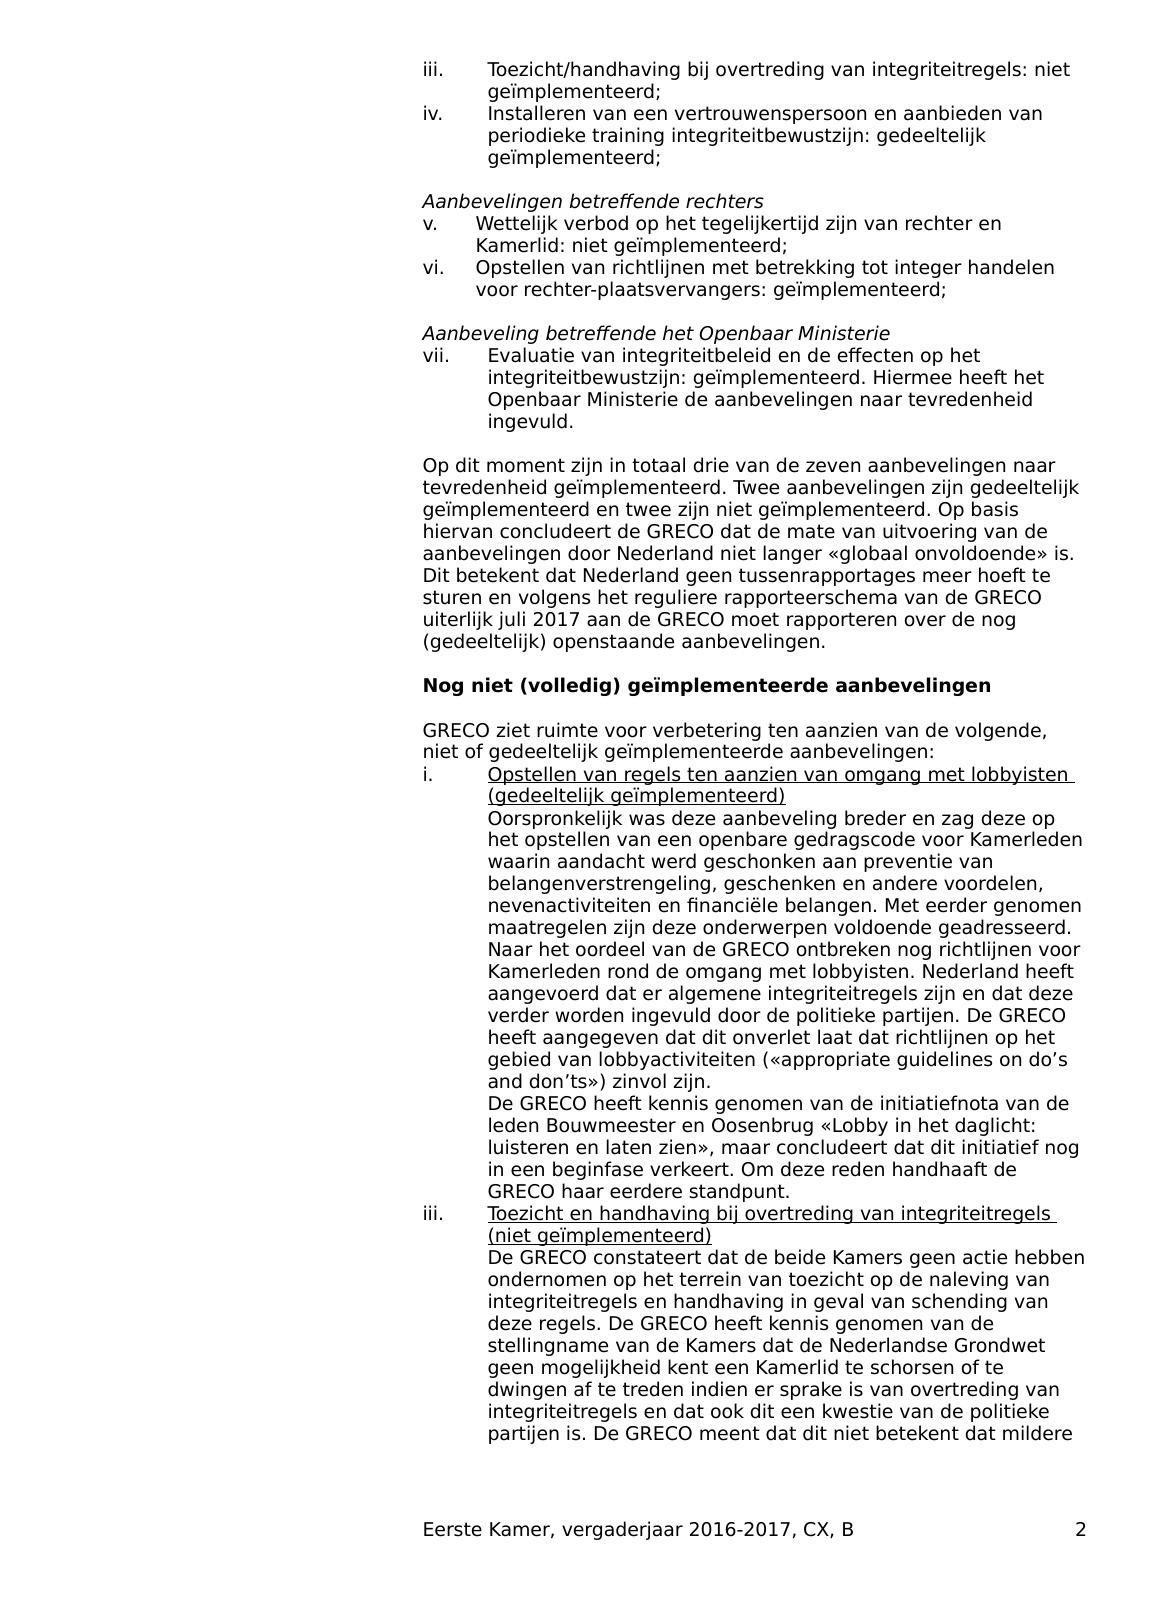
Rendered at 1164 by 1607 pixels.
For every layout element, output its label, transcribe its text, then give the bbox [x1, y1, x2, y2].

text GRECO ziet ruimte voor verbetering ten aanzien van de volgende, niet of gedeeltelijk geïmplementeerde aanbevelingen: [422, 719, 1087, 763]
text iii. Toezicht/handhaving bij overtreding van integriteitregels: niet geïmplementeerd; [422, 59, 1087, 103]
text vii. Evaluatie van integriteitbeleid en de effecten op het integriteitbewustzijn: geïmplementeerd. Hiermee heeft het Openbaar Ministerie de aanbevelingen naar tevredenheid ingevuld. [422, 345, 1087, 433]
subtitle Nog niet (volledig) geïmplementeerde aanbevelingen [422, 675, 1087, 697]
text v. Wettelijk verbod op het tegelijkertijd zijn van rechter en Kamerlid: niet geïmplementeerd; [422, 213, 1087, 257]
text iv. Installeren van een vertrouwenspersoon en aanbieden van periodieke training integriteitbewustzijn: gedeeltelijk geïmplementeerd; [422, 103, 1087, 169]
subtitle Aanbeveling betreffende het Openbaar Ministerie [422, 323, 1087, 345]
text Oorspronkelijk was deze aanbeveling breder en zag deze op het opstellen van een openbare gedragscode voor Kamerleden waarin aandacht werd geschonken aan preventie van belangenverstrengeling, geschenken en andere voordelen, nevenactiviteiten en financiële belangen. Met eerder genomen maatregelen zijn deze onderwerpen voldoende geadresseerd. Naar het oordeel van de GRECO ontbreken nog richtlijnen voor Kamerleden rond de omgang met lobbyisten. Nederland heeft aangevoerd dat er algemene integriteitregels zijn en dat deze verder worden ingevuld door de politieke partijen. De GRECO heeft aangegeven dat dit onverlet laat dat richtlijnen op het gebied van lobbyactiviteiten («appropriate guidelines on do’s and don’ts») zinvol zijn. [487, 807, 1087, 1093]
text iii. Toezicht en handhaving bij overtreding van integriteitregels (niet geïmplementeerd) [422, 1203, 1087, 1247]
subtitle Aanbevelingen betreffende rechters [422, 191, 1087, 213]
text i. Opstellen van regels ten aanzien van omgang met lobbyisten (gedeeltelijk geïmplementeerd) [422, 763, 1087, 807]
text vi. Opstellen van richtlijnen met betrekking tot integer handelen voor rechter-plaatsvervangers: geïmplementeerd; [422, 257, 1087, 301]
text De GRECO heeft kennis genomen van de initiatiefnota van de leden Bouwmeester en Oosenbrug «Lobby in het daglicht: luisteren en laten zien», maar concludeert dat dit initiatief nog in een beginfase verkeert. Om deze reden handhaaft de GRECO haar eerdere standpunt. [487, 1093, 1087, 1203]
text De GRECO constateert dat de beide Kamers geen actie hebben ondernomen op het terrein van toezicht op de naleving van integriteitregels en handhaving in geval van schending van deze regels. De GRECO heeft kennis genomen van de stellingname van de Kamers dat de Nederlandse Grondwet geen mogelijkheid kent een Kamerlid te schorsen of te dwingen af te treden indien er sprake is van overtreding van integriteitregels en dat ook dit een kwestie van de politieke partijen is. De GRECO meent dat dit niet betekent dat mildere [487, 1247, 1087, 1445]
text Op dit moment zijn in totaal drie van de zeven aanbevelingen naar tevredenheid geïmplementeerd. Twee aanbevelingen zijn gedeeltelijk geïmplementeerd en twee zijn niet geïmplementeerd. Op basis hiervan concludeert de GRECO dat de mate van uitvoering van de aanbevelingen door Nederland niet langer «globaal onvoldoende» is. Dit betekent dat Nederland geen tussenrapportages meer hoeft te sturen en volgens het reguliere rapporteerschema van de GRECO uiterlijk juli 2017 aan de GRECO moet rapporteren over de nog (gedeeltelijk) openstaande aanbevelingen. [422, 455, 1087, 653]
